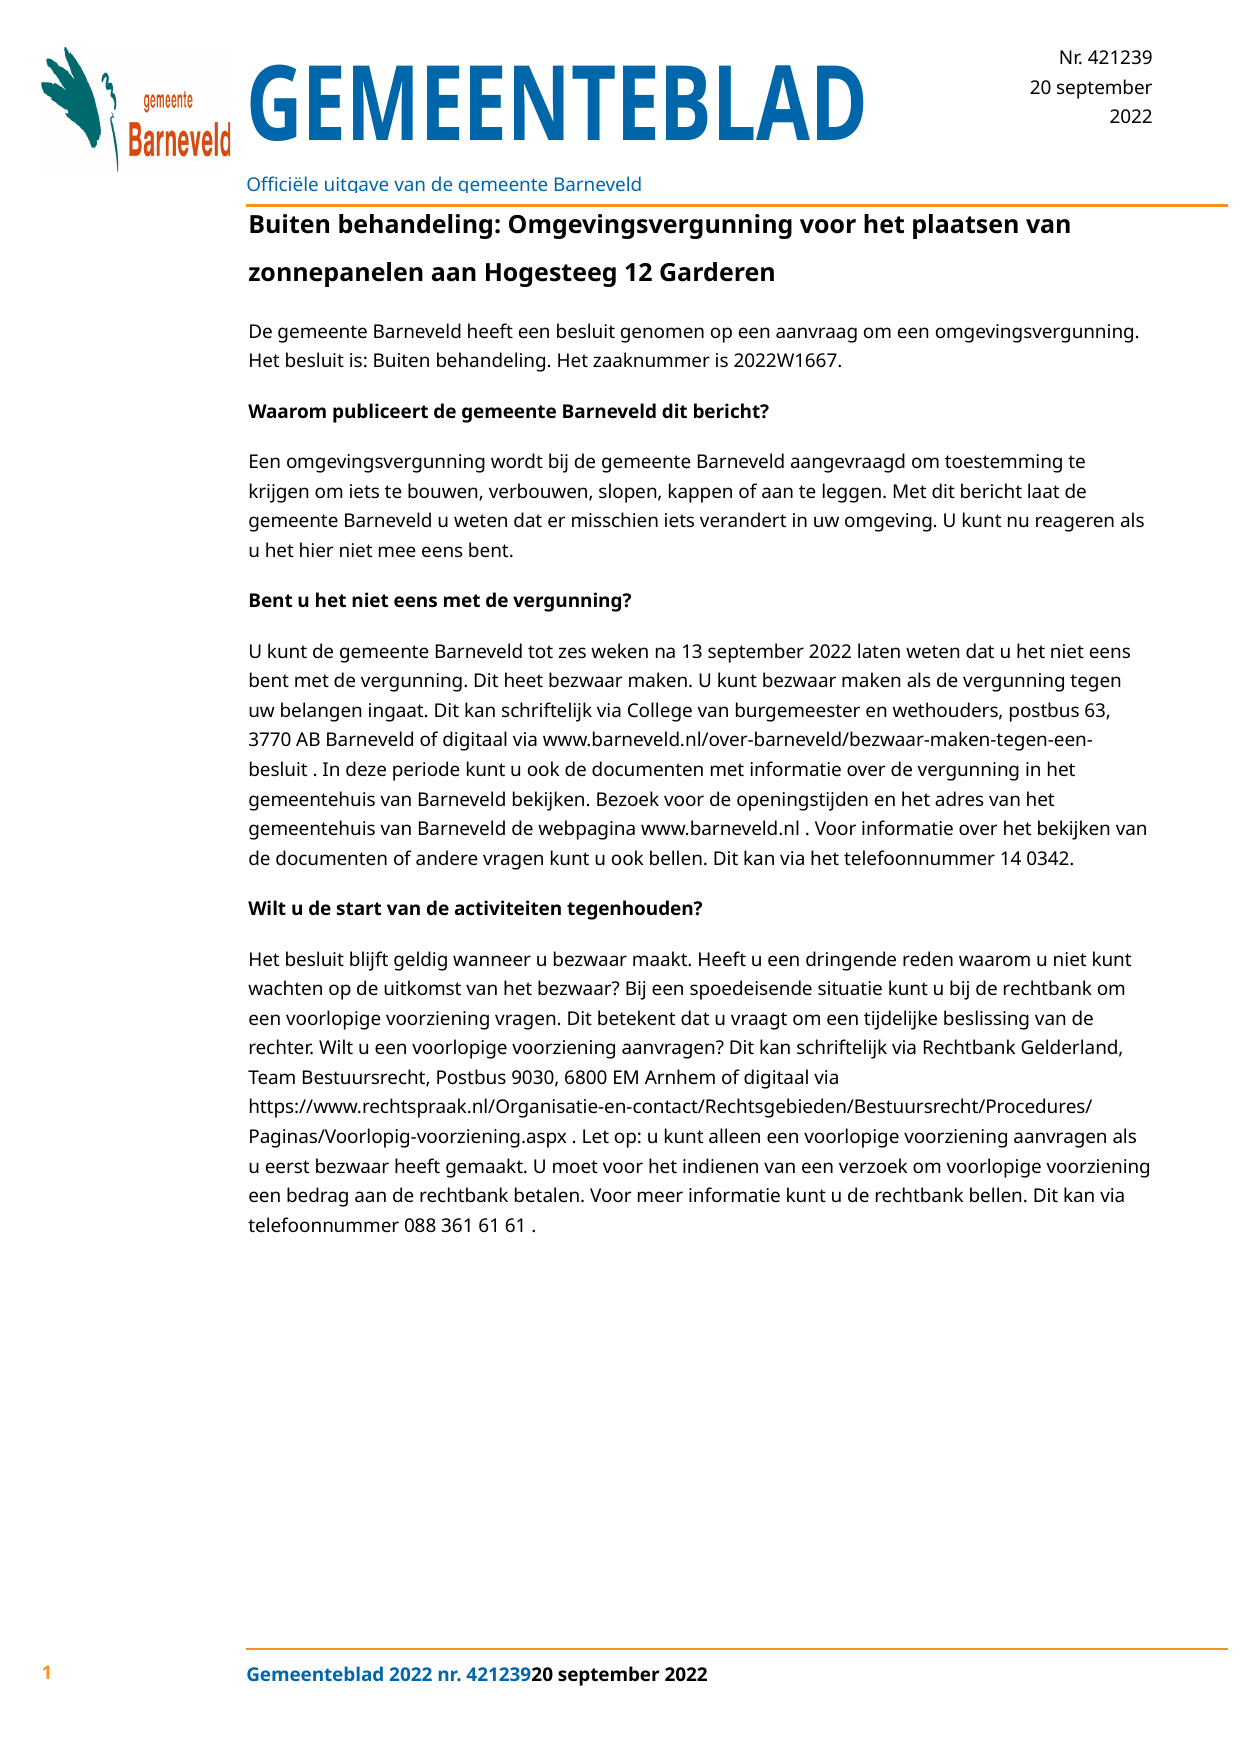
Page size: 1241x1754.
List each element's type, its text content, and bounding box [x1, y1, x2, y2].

text U kunt de gemeente Barneveld tot zes weken na 13 september 2022 laten weten dat u het niet eens bent met de vergunning. Dit heet bezwaar maken. U kunt bezwaar maken als de vergunning tegen uw belangen ingaat. Dit kan schriftelijk via College van burgemeester en wethouders, postbus 63, 3770 AB Barneveld of digitaal via www.barneveld.nl/over-barneveld/bezwaar-maken-tegen-een-besluit . In deze periode kunt u ook de documenten met informatie over de vergunning in het gemeentehuis van Barneveld bekijken. Bezoek voor de openingstijden en het adres van het gemeentehuis van Barneveld de webpagina www.barneveld.nl . Voor informatie over het bekijken van de documenten of andere vragen kunt u ook bellen. Dit kan via het telefoonnummer 14 0342. [248, 638, 1152, 871]
text Bent u het niet eens met de vergunning? [248, 587, 1152, 613]
text Waarom publiceert de gemeente Barneveld dit bericht? [248, 398, 1152, 424]
text De gemeente Barneveld heeft een besluit genomen op een aanvraag om een omgevingsvergunning. Het besluit is: Buiten behandeling. Het zaaknummer is 2022W1667. [248, 318, 1152, 373]
picture [41, 47, 231, 172]
text Een omgevingsvergunning wordt bij de gemeente Barneveld aangevraagd om toestemming te krijgen om iets te bouwen, verbouwen, slopen, kappen of aan te leggen. Met dit bericht laat de gemeente Barneveld u weten dat er misschien iets verandert in uw omgeving. U kunt nu reageren als u het hier niet mee eens bent. [248, 448, 1152, 563]
text Het besluit blijft geldig wanneer u bezwaar maakt. Heeft u een dringende reden waarom u niet kunt wachten op de uitkomst van het bezwaar? Bij een spoedeisende situatie kunt u bij de rechtbank om een voorlopige voorziening vragen. Dit betekent dat u vraagt om een tijdelijke beslissing van de rechter. Wilt u een voorlopige voorziening aanvragen? Dit kan schriftelijk via Rechtbank Gelderland, Team Bestuursrecht, Postbus 9030, 6800 EM Arnhem of digitaal via https://www.rechtspraak.nl/Organisatie-en-contact/Rechtsgebieden/Bestuursrecht/Procedures/Paginas/Voorlopig-voorziening.aspx . Let op: u kunt alleen een voorlopige voorziening aanvragen als u eerst bezwaar heeft gemaakt. U moet voor het indienen van een verzoek om voorlopige voorziening een bedrag aan de rechtbank betalen. Voor meer informatie kunt u de rechtbank bellen. Dit kan via telefoonnummer 088 361 61 61 . [248, 946, 1152, 1238]
text Buiten behandeling: Omgevingsvergunning voor het plaatsen van zonnepanelen aan Hogesteeg 12 Garderen [248, 207, 1152, 288]
text Wilt u de start van de activiteiten tegenhouden? [248, 895, 1152, 921]
